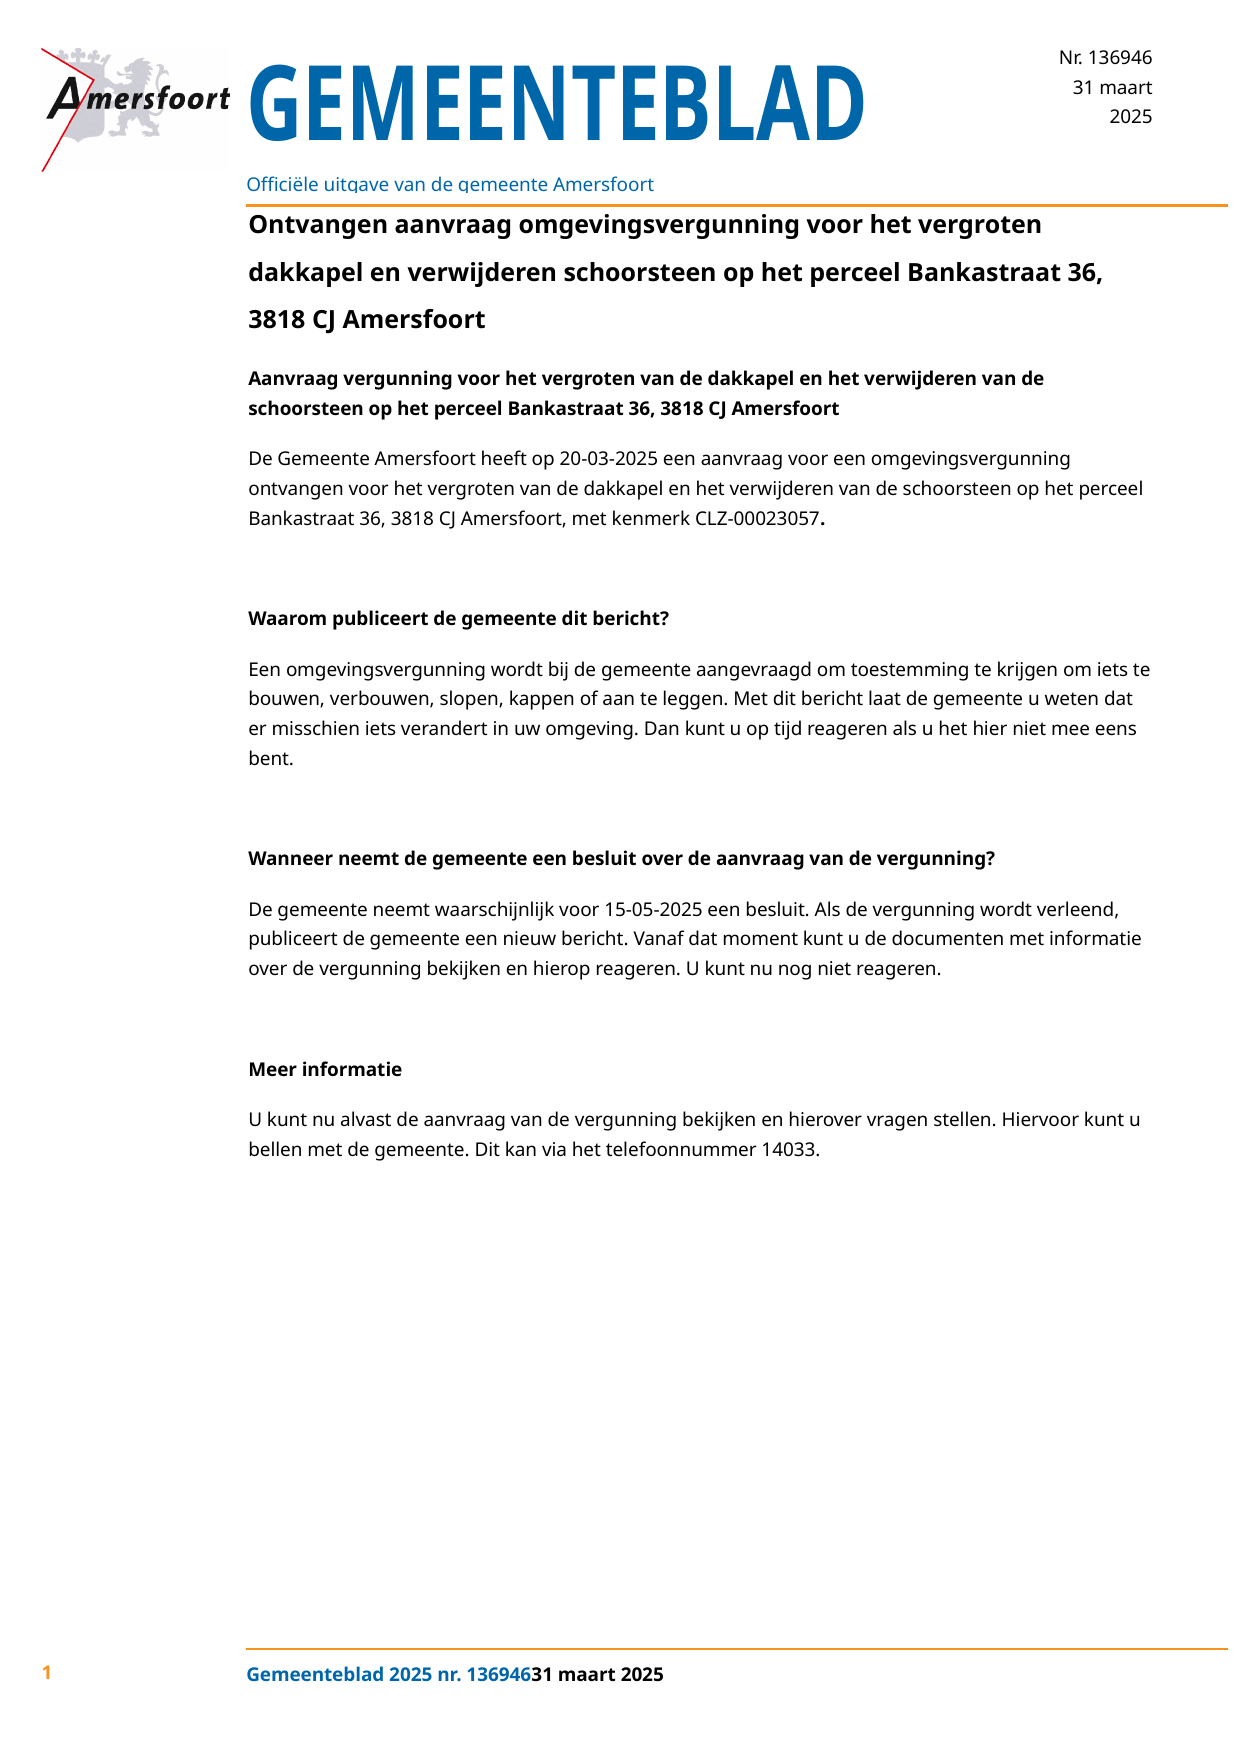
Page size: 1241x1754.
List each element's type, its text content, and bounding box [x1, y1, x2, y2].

text U kunt nu alvast de aanvraag van de vergunning bekijken en hierover vragen stellen. Hiervoor kunt u bellen met de gemeente. Dit kan via het telefoonnummer 14033. [248, 1106, 1152, 1162]
text Ontvangen aanvraag omgevingsvergunning voor het vergroten dakkapel en verwijderen schoorsteen op het perceel Bankastraat 36, 3818 CJ Amersfoort [248, 207, 1152, 336]
text Waarom publiceert de gemeente dit bericht? [248, 606, 1152, 631]
text Meer informatie [248, 1056, 1152, 1082]
picture [41, 47, 231, 172]
text De gemeente neemt waarschijnlijk voor 15-05-2025 een besluit. Als de vergunning wordt verleend, publiceert de gemeente een nieuw bericht. Vanaf dat moment kunt u de documenten met informatie over de vergunning bekijken en hierop reageren. U kunt nu nog niet reageren. [248, 896, 1152, 981]
text Wanneer neemt de gemeente een besluit over de aanvraag van de vergunning? [248, 846, 1152, 871]
text Een omgevingsvergunning wordt bij de gemeente aangevraagd om toestemming te krijgen om iets te bouwen, verbouwen, slopen, kappen of aan te leggen. Met dit bericht laat de gemeente u weten dat er misschien iets verandert in uw omgeving. Dan kunt u op tijd reageren als u het hier niet mee eens bent. [248, 656, 1152, 770]
text Aanvraag vergunning voor het vergroten van de dakkapel en het verwijderen van de schoorsteen op het perceel Bankastraat 36, 3818 CJ Amersfoort [248, 366, 1152, 421]
text De Gemeente Amersfoort heeft op 20-03-2025 een aanvraag voor een omgevingsvergunning ontvangen voor het vergroten van de dakkapel en het verwijderen van de schoorsteen op het perceel Bankastraat 36, 3818 CJ Amersfoort, met kenmerk CLZ-00023057. [248, 446, 1152, 530]
